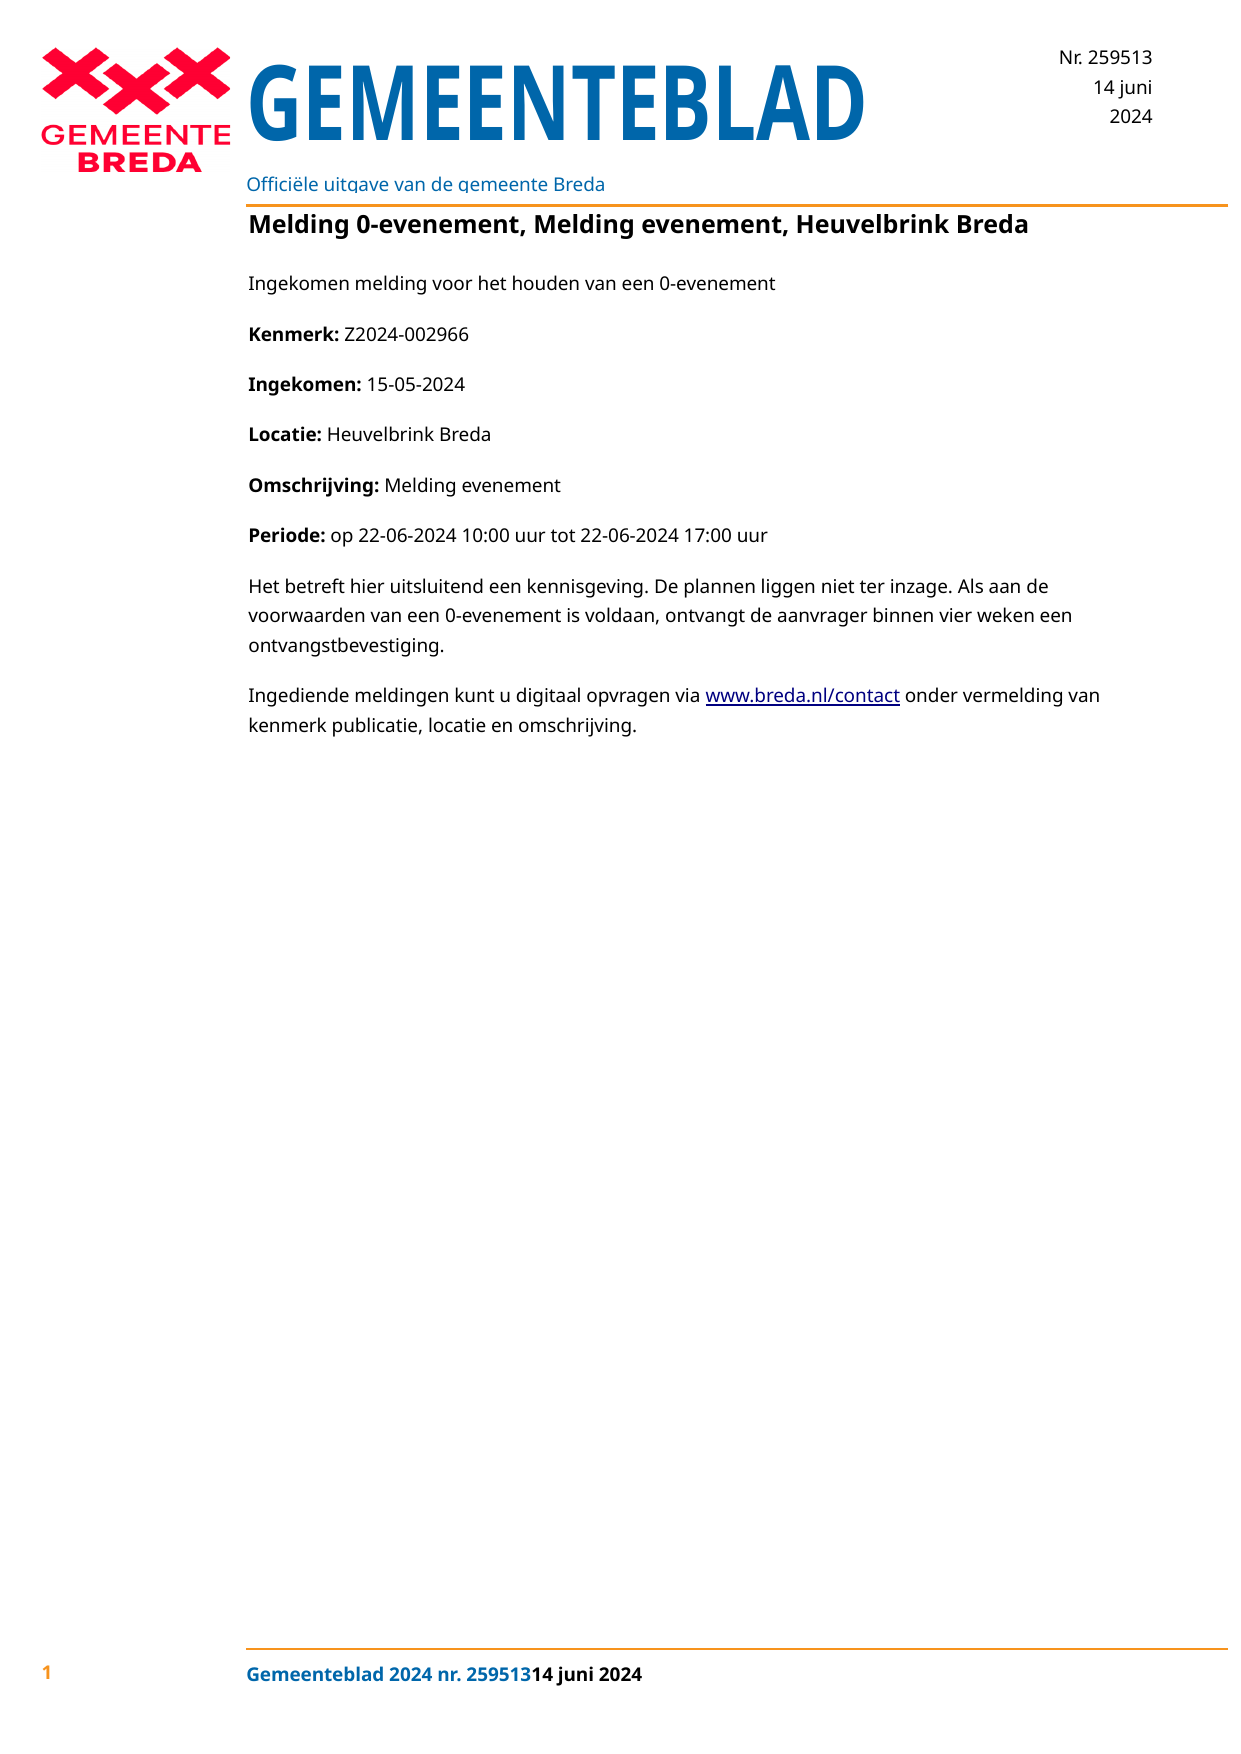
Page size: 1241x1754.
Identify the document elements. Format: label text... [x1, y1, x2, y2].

text Ingediende meldingen kunt u digitaal opvragen via www.breda.nl/contact onder vermelding van kenmerk publicatie, locatie en omschrijving. [248, 682, 1152, 738]
text Het betreft hier uitsluitend een kennisgeving. De plannen liggen niet ter inzage. Als aan de voorwaarden van een 0-evenement is voldaan, ontvangt de aanvrager binnen vier weken een ontvangstbevestiging. [248, 573, 1152, 658]
picture [41, 47, 231, 172]
text Kenmerk: Z2024-002966 [248, 321, 1152, 346]
text Melding 0-evenement, Melding evenement, Heuvelbrink Breda [248, 207, 1152, 241]
text Periode: op 22-06-2024 10:00 uur tot 22-06-2024 17:00 uur [248, 522, 1152, 548]
text Locatie: Heuvelbrink Breda [248, 422, 1152, 447]
text Ingekomen: 15-05-2024 [248, 371, 1152, 397]
text Omschrijving: Melding evenement [248, 472, 1152, 498]
text Ingekomen melding voor het houden van een 0-evenement [248, 270, 1152, 296]
